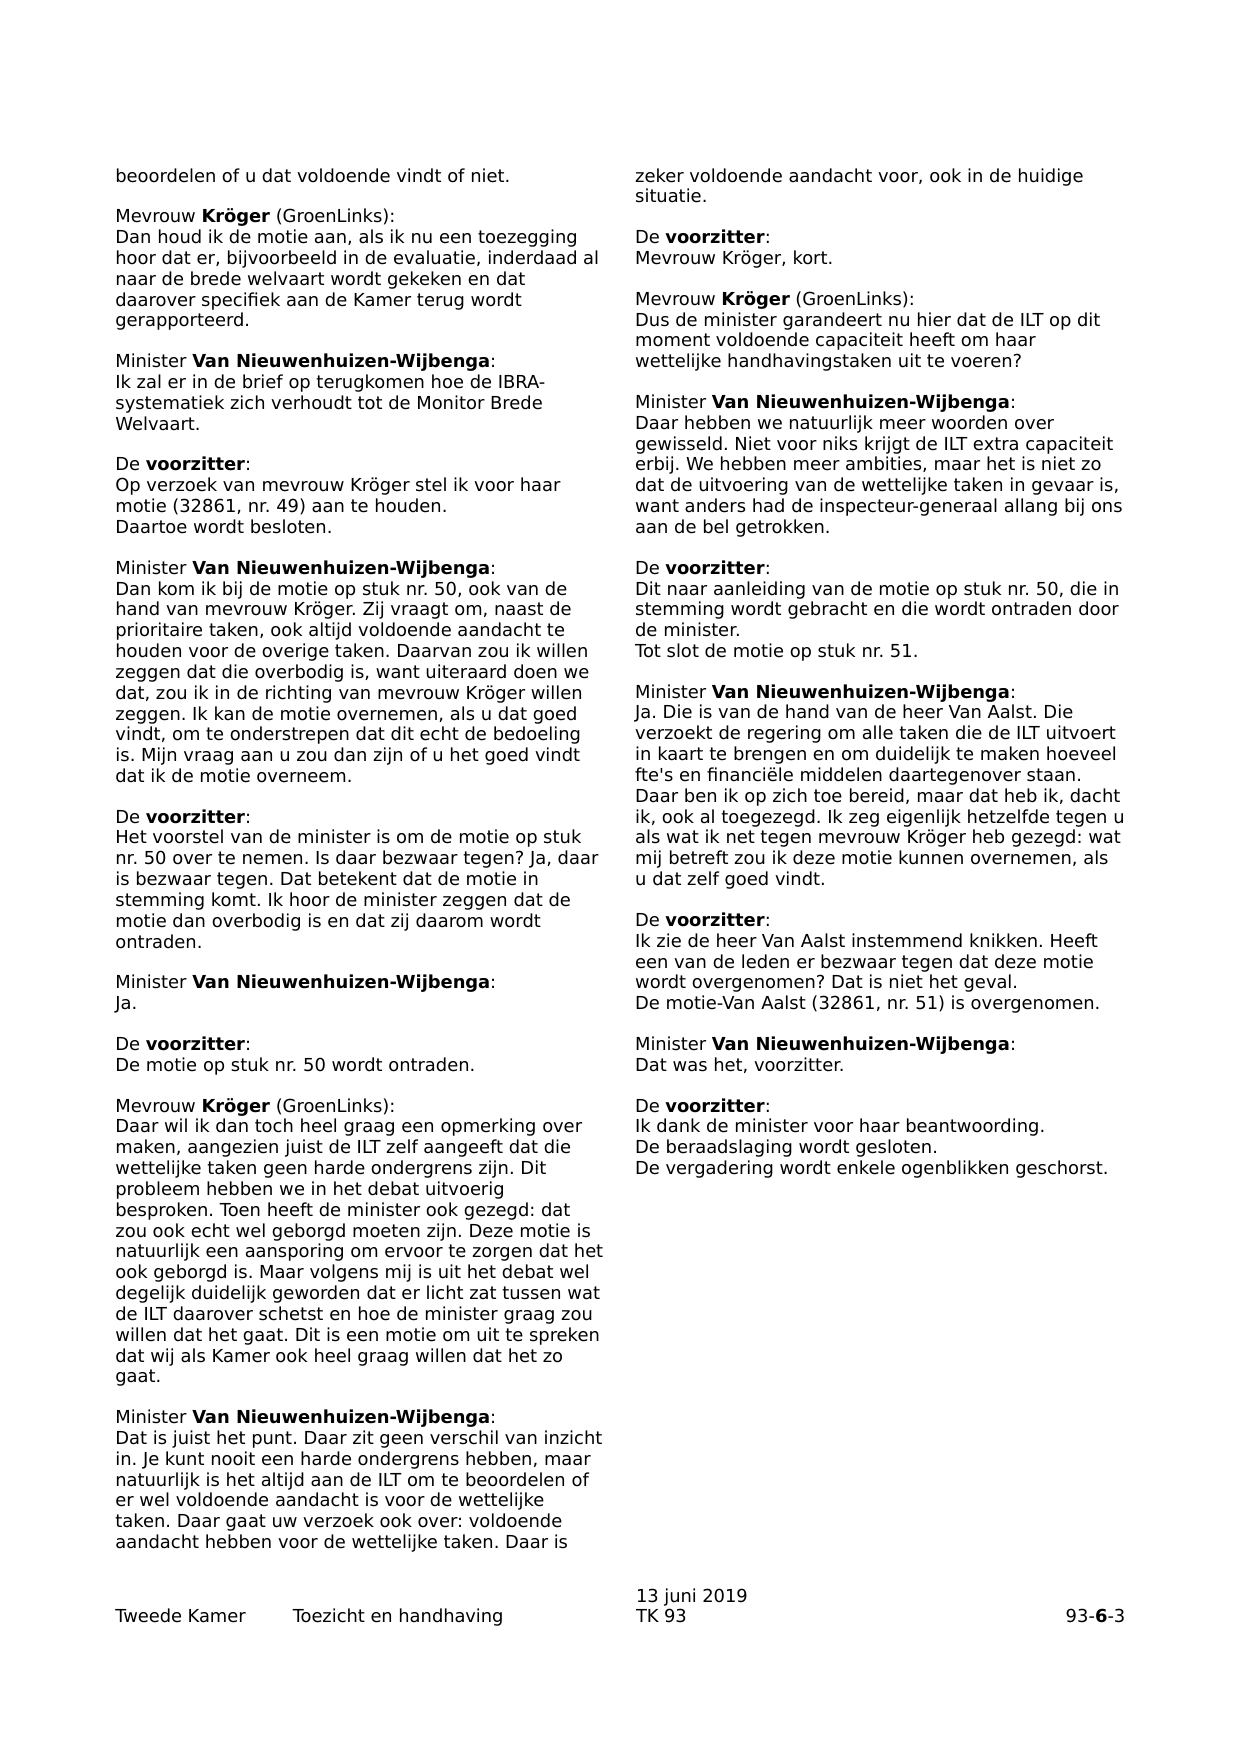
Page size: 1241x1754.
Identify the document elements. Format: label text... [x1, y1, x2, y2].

text Op verzoek van mevrouw Kröger stel ik voor haar motie (32861, nr. 49) aan te houden. [115, 475, 605, 517]
text De voorzitter: [635, 227, 1125, 248]
text Mevrouw Kröger (GroenLinks): [635, 288, 1125, 309]
text Ik dank de minister voor haar beantwoording. [635, 1116, 1125, 1137]
text Daar wil ik dan toch heel graag een opmerking over maken, aangezien juist de ILT zelf aangeeft dat die wettelijke taken geen harde ondergrens zijn. Dit probleem hebben we in het debat uitvoerig besproken. Toen heeft de minister ook gezegd: dat zou ook echt wel geborgd moeten zijn. Deze motie is natuurlijk een aansporing om ervoor te zorgen dat het ook geborgd is. Maar volgens mij is uit het debat wel degelijk duidelijk geworden dat er licht zat tussen wat de ILT daarover schetst en hoe de minister graag zou willen dat het gaat. Dit is een motie om uit te spreken dat wij als Kamer ook heel graag willen dat het zo gaat. [115, 1116, 605, 1387]
text De beraadslaging wordt gesloten. [635, 1137, 1125, 1158]
text De motie op stuk nr. 50 wordt ontraden. [115, 1054, 605, 1075]
text Dat is juist het punt. Daar zit geen verschil van inzicht in. Je kunt nooit een harde ondergrens hebben, maar natuurlijk is het altijd aan de ILT om te beoordelen of er wel voldoende aandacht is voor de wettelijke taken. Daar gaat uw verzoek ook over: voldoende aandacht hebben voor de wettelijke taken. Daar is [115, 1428, 605, 1553]
text Mevrouw Kröger (GroenLinks): [115, 206, 605, 227]
text De voorzitter: [115, 454, 605, 475]
text Mevrouw Kröger, kort. [635, 248, 1125, 268]
text De voorzitter: [635, 557, 1125, 578]
text Minister Van Nieuwenhuizen-Wijbenga: [115, 557, 605, 578]
text De voorzitter: [635, 1095, 1125, 1116]
text Dan houd ik de motie aan, als ik nu een toezegging hoor dat er, bijvoorbeeld in de evaluatie, inderdaad al naar de brede welvaart wordt gekeken en dat daarover specifiek aan de Kamer terug wordt gerapporteerd. [115, 227, 605, 331]
text Dus de minister garandeert nu hier dat de ILT op dit moment voldoende capaciteit heeft om haar wettelijke handhavingstaken uit te voeren? [635, 309, 1125, 372]
text Minister Van Nieuwenhuizen-Wijbenga: [115, 1407, 605, 1428]
text Minister Van Nieuwenhuizen-Wijbenga: [635, 392, 1125, 412]
text Daartoe wordt besloten. [115, 517, 605, 537]
text beoordelen of u dat voldoende vindt of niet. [115, 165, 605, 186]
text Mevrouw Kröger (GroenLinks): [115, 1095, 605, 1116]
text De voorzitter: [635, 910, 1125, 931]
text Minister Van Nieuwenhuizen-Wijbenga: [635, 682, 1125, 702]
text Daar hebben we natuurlijk meer woorden over gewisseld. Niet voor niks krijgt de ILT extra capaciteit erbij. We hebben meer ambities, maar het is niet zo dat de uitvoering van de wettelijke taken in gevaar is, want anders had de inspecteur-generaal allang bij ons aan de bel getrokken. [635, 412, 1125, 537]
text Dat was het, voorzitter. [635, 1054, 1125, 1075]
text Dan kom ik bij de motie op stuk nr. 50, ook van de hand van mevrouw Kröger. Zij vraagt om, naast de prioritaire taken, ook altijd voldoende aandacht te houden voor de overige taken. Daarvan zou ik willen zeggen dat die overbodig is, want uiteraard doen we dat, zou ik in de richting van mevrouw Kröger willen zeggen. Ik kan de motie overnemen, als u dat goed vindt, om te onderstrepen dat dit echt de bedoeling is. Mijn vraag aan u zou dan zijn of u het goed vindt dat ik de motie overneem. [115, 578, 605, 787]
text Ik zal er in de brief op terugkomen hoe de IBRA-systematiek zich verhoudt tot de Monitor Brede Welvaart. [115, 372, 605, 434]
text Minister Van Nieuwenhuizen-Wijbenga: [635, 1034, 1125, 1054]
text Minister Van Nieuwenhuizen-Wijbenga: [115, 972, 605, 993]
text Tot slot de motie op stuk nr. 51. [635, 641, 1125, 662]
text De vergadering wordt enkele ogenblikken geschorst. [635, 1158, 1125, 1179]
text zeker voldoende aandacht voor, ook in de huidige situatie. [635, 165, 1125, 207]
text De voorzitter: [115, 807, 605, 827]
text Ja. [115, 993, 605, 1014]
text Het voorstel van de minister is om de motie op stuk nr. 50 over te nemen. Is daar bezwaar tegen? Ja, daar is bezwaar tegen. Dat betekent dat de motie in stemming komt. Ik hoor de minister zeggen dat de motie dan overbodig is en dat zij daarom wordt ontraden. [115, 827, 605, 952]
text Minister Van Nieuwenhuizen-Wijbenga: [115, 351, 605, 372]
text De voorzitter: [115, 1034, 605, 1054]
text Dit naar aanleiding van de motie op stuk nr. 50, die in stemming wordt gebracht en die wordt ontraden door de minister. [635, 578, 1125, 641]
text Ik zie de heer Van Aalst instemmend knikken. Heeft een van de leden er bezwaar tegen dat deze motie wordt overgenomen? Dat is niet het geval. [635, 931, 1125, 993]
text Ja. Die is van de hand van de heer Van Aalst. Die verzoekt de regering om alle taken die de ILT uitvoert in kaart te brengen en om duidelijk te maken hoeveel fte's en financiële middelen daartegenover staan. Daar ben ik op zich toe bereid, maar dat heb ik, dacht ik, ook al toegezegd. Ik zeg eigenlijk hetzelfde tegen u als wat ik net tegen mevrouw Kröger heb gezegd: wat mij betreft zou ik deze motie kunnen overnemen, als u dat zelf goed vindt. [635, 702, 1125, 890]
text De motie-Van Aalst (32861, nr. 51) is overgenomen. [635, 993, 1125, 1014]
